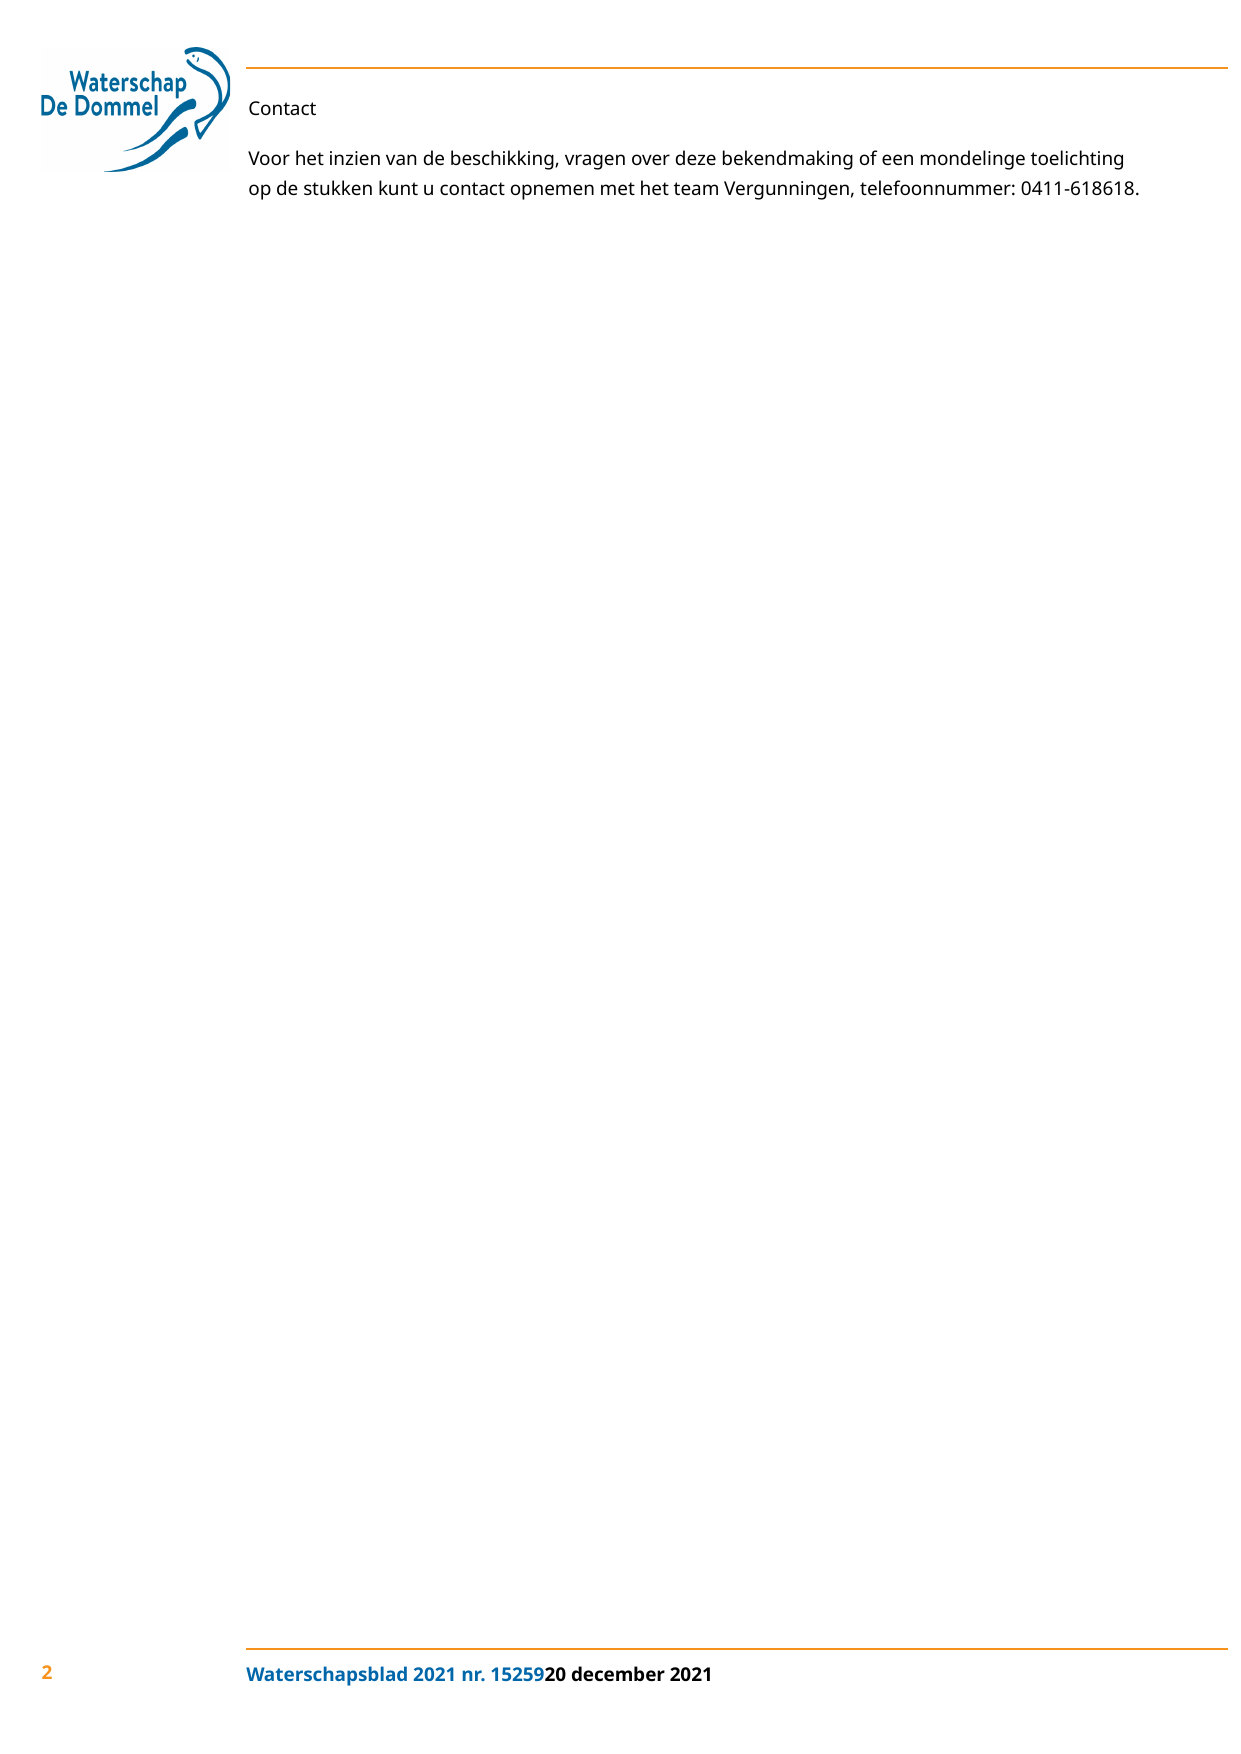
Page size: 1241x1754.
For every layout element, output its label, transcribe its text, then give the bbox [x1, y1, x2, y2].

picture [45, 99, 51, 111]
picture [204, 47, 231, 76]
picture [41, 47, 231, 172]
picture [198, 118, 210, 131]
text Voor het inzien van de beschikking, vragen over deze bekendmaking of een mondelinge toelichting op de stukken kunt u contact opnemen met het team Vergunningen, telefoonnummer: 0411-618618. [248, 145, 1152, 201]
text Contact [248, 95, 1152, 121]
